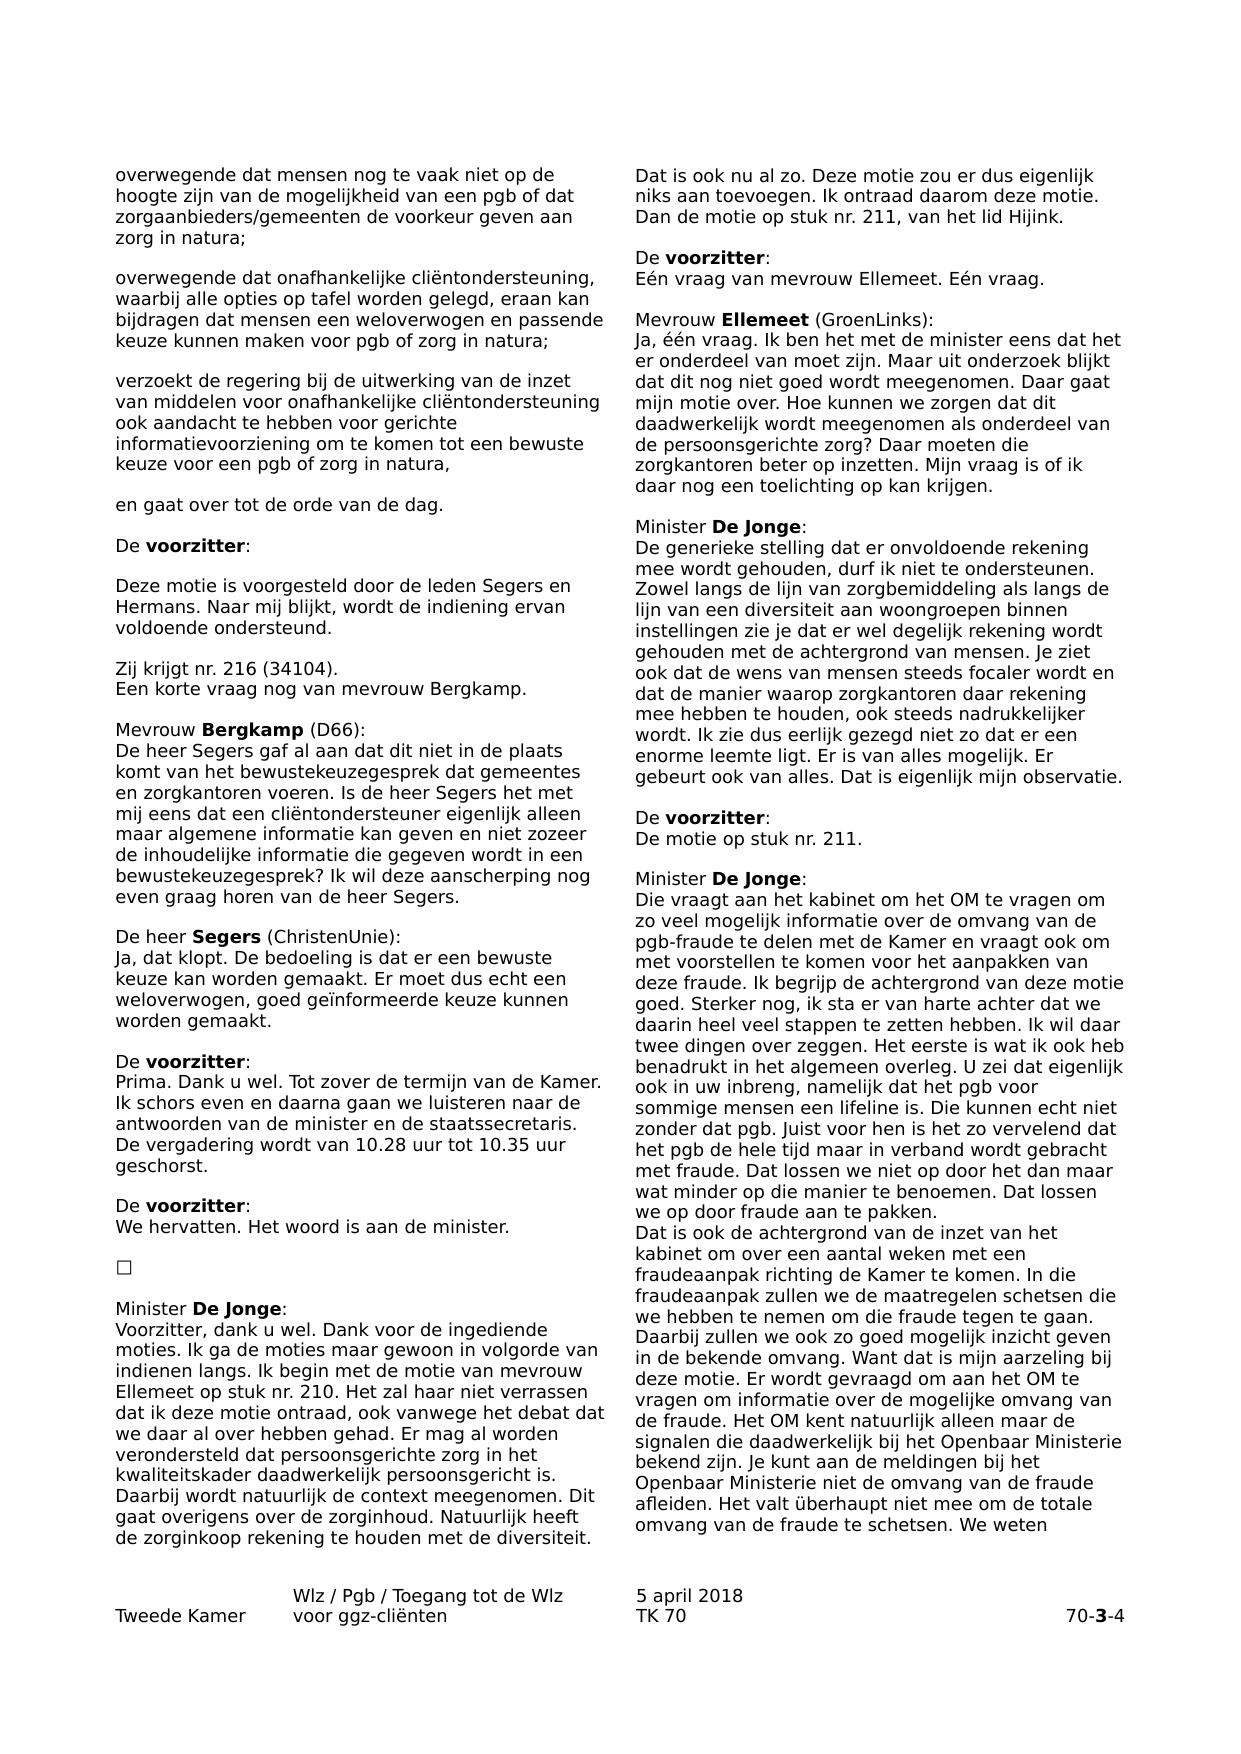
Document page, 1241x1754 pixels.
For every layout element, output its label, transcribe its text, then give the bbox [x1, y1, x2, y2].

text Mevrouw Bergkamp (D66): [115, 720, 605, 741]
text De voorzitter: [635, 807, 1125, 828]
text Dat is ook de achtergrond van de inzet van het kabinet om over een aantal weken met een fraudeaanpak richting de Kamer te komen. In die fraudeaanpak zullen we de maatregelen schetsen die we hebben te nemen om die fraude tegen te gaan. Daarbij zullen we ook zo goed mogelijk inzicht geven in de bekende omvang. Want dat is mijn aarzeling bij deze motie. Er wordt gevraagd om aan het OM te vragen om informatie over de mogelijke omvang van de fraude. Het OM kent natuurlijk alleen maar de signalen die daadwerkelijk bij het Openbaar Ministerie bekend zijn. Je kunt aan de meldingen bij het Openbaar Ministerie niet de omvang van de fraude afleiden. Het valt überhaupt niet mee om de totale omvang van de fraude te schetsen. We weten [635, 1223, 1125, 1536]
text De voorzitter: [115, 1196, 605, 1217]
text Ja, dat klopt. De bedoeling is dat er een bewuste keuze kan worden gemaakt. Er moet dus echt een weloverwogen, goed geïnformeerde keuze kunnen worden gemaakt. [115, 948, 605, 1031]
text overwegende dat mensen nog te vaak niet op de hoogte zijn van de mogelijkheid van een pgb of dat zorgaanbieders/gemeenten de voorkeur geven aan zorg in natura; [115, 165, 605, 248]
text overwegende dat onafhankelijke cliëntondersteuning, waarbij alle opties op tafel worden gelegd, eraan kan bijdragen dat mensen een weloverwogen en passende keuze kunnen maken voor pgb of zorg in natura; [115, 268, 605, 351]
text Eén vraag van mevrouw Ellemeet. Eén vraag. [635, 268, 1125, 289]
text verzoekt de regering bij de uitwerking van de inzet van middelen voor onafhankelijke cliëntondersteuning ook aandacht te hebben voor gerichte informatievoorziening om te komen tot een bewuste keuze voor een pgb of zorg in natura, [115, 371, 605, 475]
text De vergadering wordt van 10.28 uur tot 10.35 uur geschorst. [115, 1135, 605, 1176]
text We hervatten. Het woord is aan de minister. [115, 1217, 605, 1238]
text Die vraagt aan het kabinet om het OM te vragen om zo veel mogelijk informatie over de omvang van de pgb-fraude te delen met de Kamer en vraagt ook om met voorstellen te komen voor het aanpakken van deze fraude. Ik begrijp de achtergrond van deze motie goed. Sterker nog, ik sta er van harte achter dat we daarin heel veel stappen te zetten hebben. Ik wil daar twee dingen over zeggen. Het eerste is wat ik ook heb benadrukt in het algemeen overleg. U zei dat eigenlijk ook in uw inbreng, namelijk dat het pgb voor sommige mensen een lifeline is. Die kunnen echt niet zonder dat pgb. Juist voor hen is het zo vervelend dat het pgb de hele tijd maar in verband wordt gebracht met fraude. Dat lossen we niet op door het dan maar wat minder op die manier te benoemen. Dat lossen we op door fraude aan te pakken. [635, 890, 1125, 1223]
text Minister De Jonge: [115, 1299, 605, 1319]
text Voorzitter, dank u wel. Dank voor de ingediende moties. Ik ga de moties maar gewoon in volgorde van indienen langs. Ik begin met de motie van mevrouw Ellemeet op stuk nr. 210. Het zal haar niet verrassen dat ik deze motie ontraad, ook vanwege het debat dat we daar al over hebben gehad. Er mag al worden verondersteld dat persoonsgerichte zorg in het kwaliteitskader daadwerkelijk persoonsgericht is. Daarbij wordt natuurlijk de context meegenomen. Dit gaat overigens over de zorginhoud. Natuurlijk heeft de zorginkoop rekening te houden met de diversiteit. [115, 1319, 605, 1548]
text De voorzitter: [635, 248, 1125, 268]
text Prima. Dank u wel. Tot zover de termijn van de Kamer. Ik schors even en daarna gaan we luisteren naar de antwoorden van de minister en de staatssecretaris. [115, 1072, 605, 1135]
text Dan de motie op stuk nr. 211, van het lid Hijink. [635, 207, 1125, 228]
text en gaat over tot de orde van de dag. [115, 495, 605, 516]
text De voorzitter: [115, 1051, 605, 1072]
text De heer Segers (ChristenUnie): [115, 927, 605, 948]
text De voorzitter: [115, 536, 605, 556]
text Een korte vraag nog van mevrouw Bergkamp. [115, 679, 605, 700]
text Zij krijgt nr. 216 (34104). [115, 658, 605, 679]
text Dat is ook nu al zo. Deze motie zou er dus eigenlijk niks aan toevoegen. Ik ontraad daarom deze motie. [635, 165, 1125, 207]
text Deze motie is voorgesteld door de leden Segers en Hermans. Naar mij blijkt, wordt de indiening ervan voldoende ondersteund. [115, 576, 605, 638]
text De motie op stuk nr. 211. [635, 828, 1125, 849]
text Minister De Jonge: [635, 517, 1125, 537]
text De heer Segers gaf al aan dat dit niet in de plaats komt van het bewustekeuzegesprek dat gemeentes en zorgkantoren voeren. Is de heer Segers het met mij eens dat een cliëntondersteuner eigenlijk alleen maar algemene informatie kan geven en niet zozeer de inhoudelijke informatie die gegeven wordt in een bewustekeuzegesprek? Ik wil deze aanscherping nog even graag horen van de heer Segers. [115, 741, 605, 907]
text Mevrouw Ellemeet (GroenLinks): [635, 309, 1125, 330]
text Minister De Jonge: [635, 869, 1125, 890]
text De generieke stelling dat er onvoldoende rekening mee wordt gehouden, durf ik niet te ondersteunen. Zowel langs de lijn van zorgbemiddeling als langs de lijn van een diversiteit aan woongroepen binnen instellingen zie je dat er wel degelijk rekening wordt gehouden met de achtergrond van mensen. Je ziet ook dat de wens van mensen steeds focaler wordt en dat de manier waarop zorgkantoren daar rekening mee hebben te houden, ook steeds nadrukkelijker wordt. Ik zie dus eerlijk gezegd niet zo dat er een enorme leemte ligt. Er is van alles mogelijk. Er gebeurt ook van alles. Dat is eigenlijk mijn observatie. [635, 537, 1125, 787]
text ⬜ [115, 1258, 605, 1279]
text Ja, één vraag. Ik ben het met de minister eens dat het er onderdeel van moet zijn. Maar uit onderzoek blijkt dat dit nog niet goed wordt meegenomen. Daar gaat mijn motie over. Hoe kunnen we zorgen dat dit daadwerkelijk wordt meegenomen als onderdeel van de persoonsgerichte zorg? Daar moeten die zorgkantoren beter op inzetten. Mijn vraag is of ik daar nog een toelichting op kan krijgen. [635, 330, 1125, 497]
